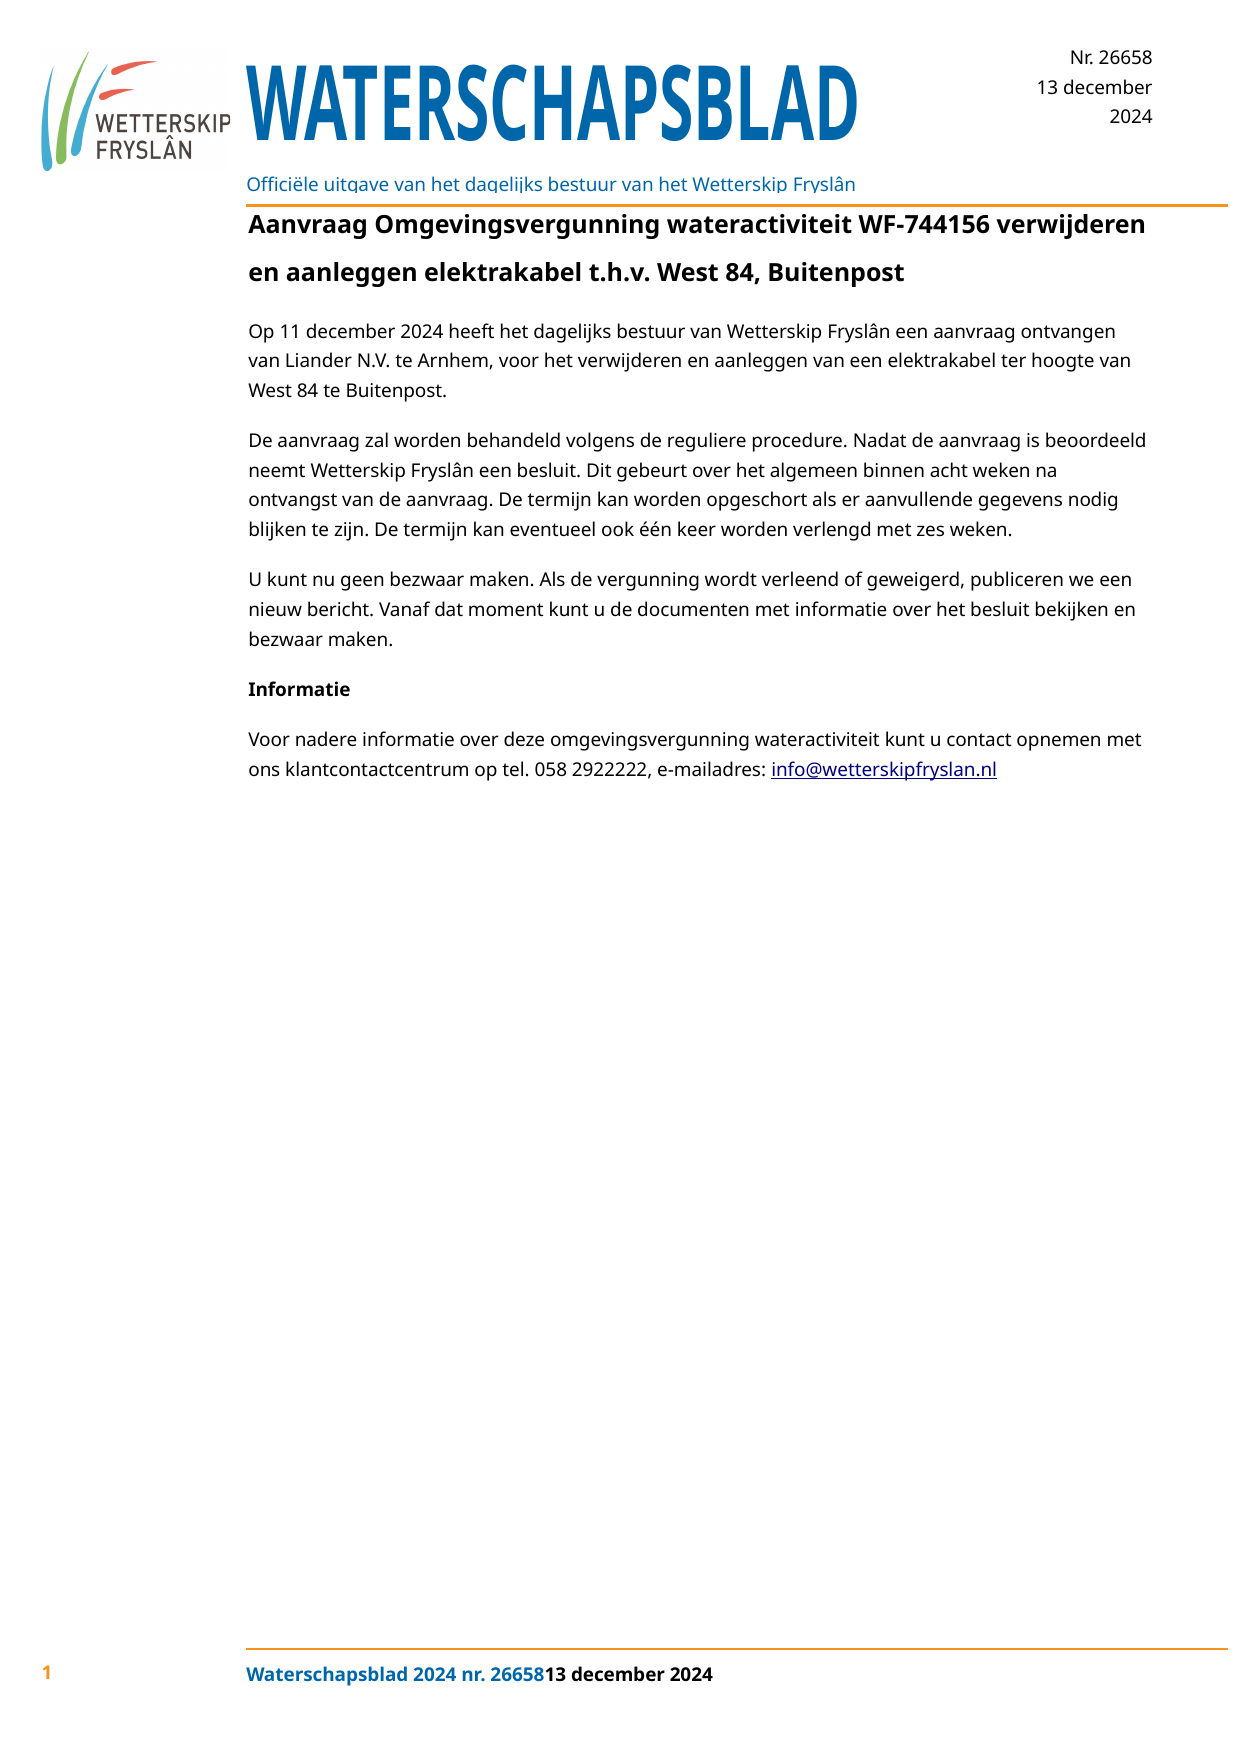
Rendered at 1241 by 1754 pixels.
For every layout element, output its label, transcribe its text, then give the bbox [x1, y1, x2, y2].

text Informatie [248, 676, 1152, 702]
text Op 11 december 2024 heeft het dagelijks bestuur van Wetterskip Fryslân een aanvraag ontvangen van Liander N.V. te Arnhem, voor het verwijderen en aanleggen van een elektrakabel ter hoogte van West 84 te Buitenpost. [248, 318, 1152, 403]
text Aanvraag Omgevingsvergunning wateractiviteit WF-744156 verwijderen en aanleggen elektrakabel t.h.v. West 84, Buitenpost [248, 207, 1152, 288]
picture [41, 47, 231, 172]
text Voor nadere informatie over deze omgevingsvergunning wateractiviteit kunt u contact opnemen met ons klantcontactcentrum op tel. 058 2922222, e-mailadres: info@wetterskipfryslan.nl [248, 727, 1152, 782]
text De aanvraag zal worden behandeld volgens de reguliere procedure. Nadat de aanvraag is beoordeeld neemt Wetterskip Fryslân een besluit. Dit gebeurt over het algemeen binnen acht weken na ontvangst van de aanvraag. De termijn kan worden opgeschort als er aanvullende gegevens nodig blijken te zijn. De termijn kan eventueel ook één keer worden verlengd met zes weken. [248, 427, 1152, 542]
text U kunt nu geen bezwaar maken. Als de vergunning wordt verleend of geweigerd, publiceren we een nieuw bericht. Vanaf dat moment kunt u de documenten met informatie over het besluit bekijken en bezwaar maken. [248, 567, 1152, 652]
